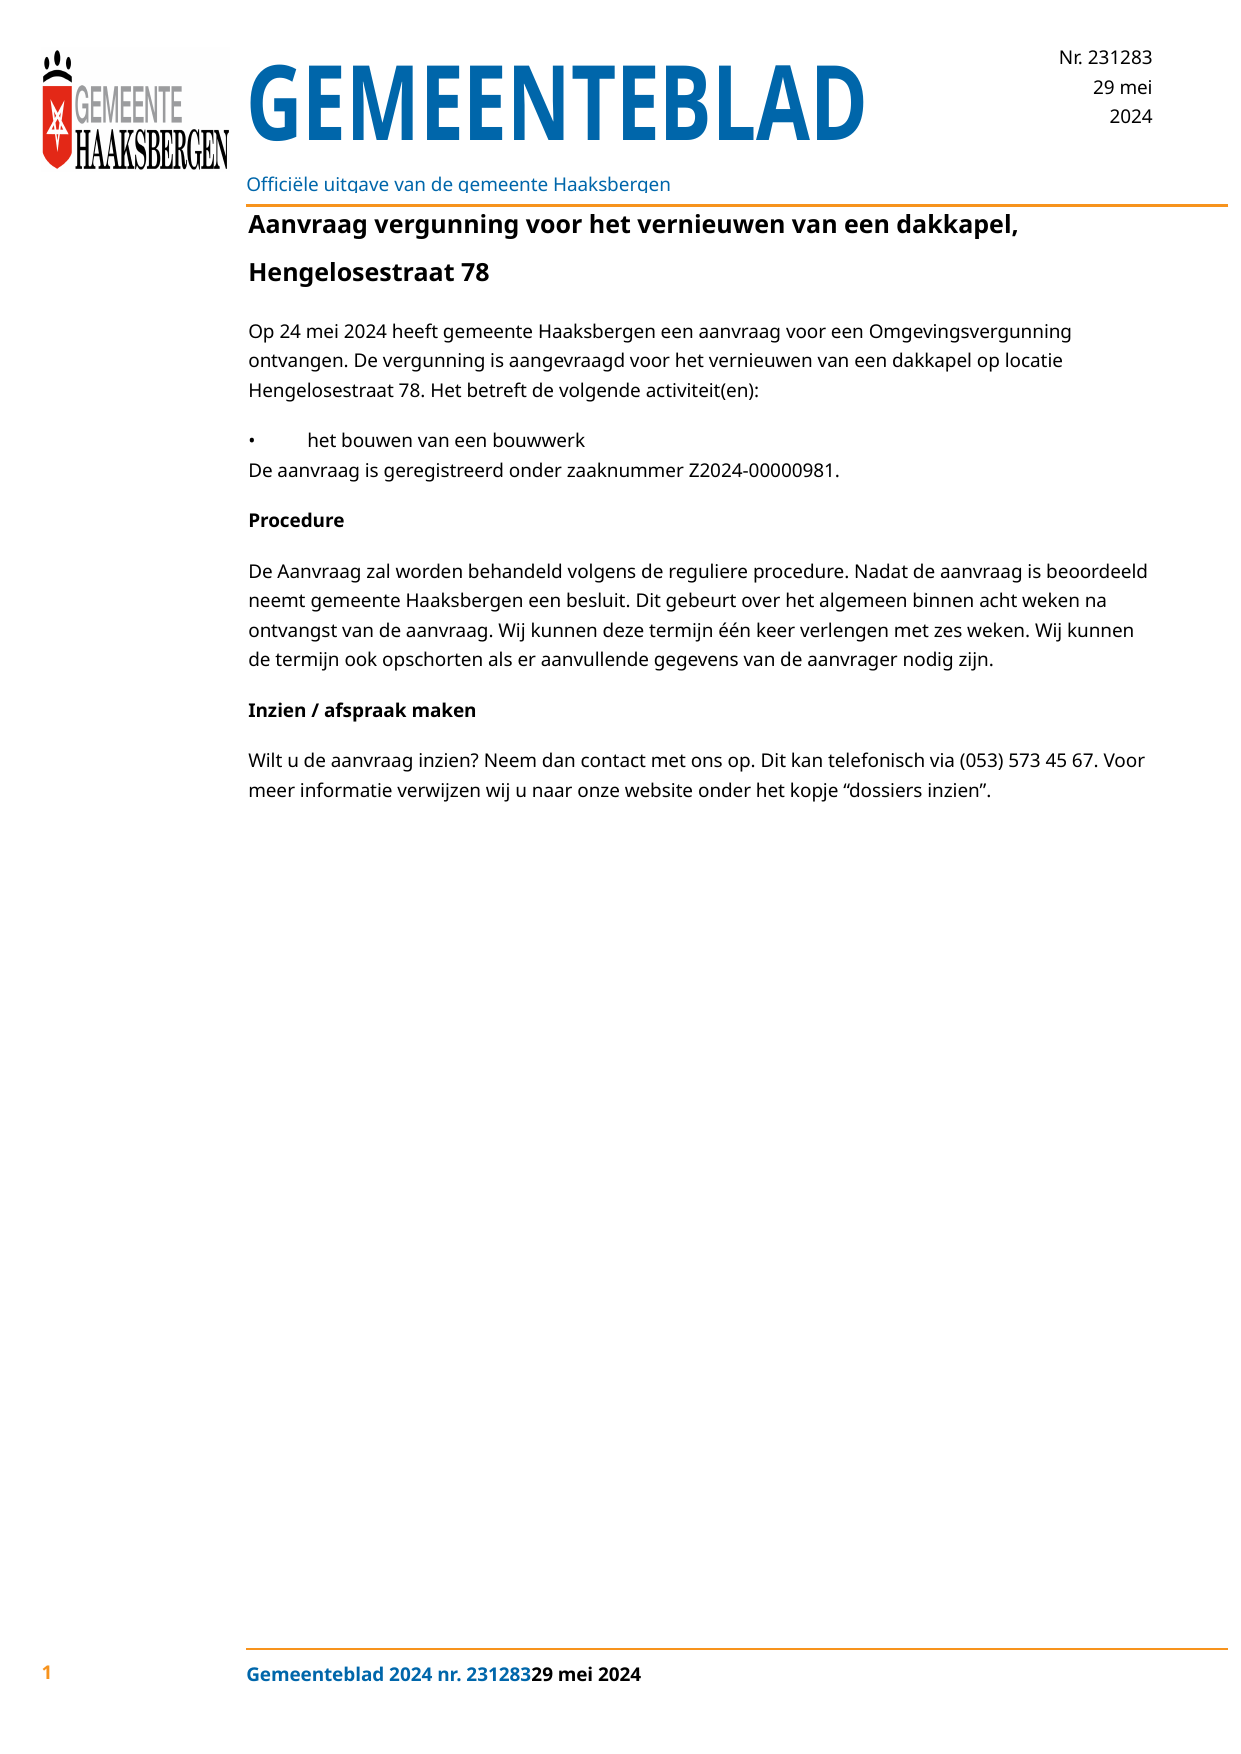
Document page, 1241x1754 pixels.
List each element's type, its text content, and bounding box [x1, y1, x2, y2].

text Inzien / afspraak maken [248, 697, 1152, 723]
text De Aanvraag zal worden behandeld volgens de reguliere procedure. Nadat de aanvraag is beoordeeld neemt gemeente Haaksbergen een besluit. Dit gebeurt over het algemeen binnen acht weken na ontvangst van de aanvraag. Wij kunnen deze termijn één keer verlengen met zes weken. Wij kunnen de termijn ook opschorten als er aanvullende gegevens van de aanvrager nodig zijn. [248, 558, 1152, 672]
text Aanvraag vergunning voor het vernieuwen van een dakkapel, Hengelosestraat 78 [248, 207, 1152, 288]
text De aanvraag is geregistreerd onder zaaknummer Z2024-00000981. [248, 457, 1152, 483]
text Wilt u de aanvraag inzien? Neem dan contact met ons op. Dit kan telefonisch via (053) 573 45 67. Voor meer informatie verwijzen wij u naar onze website onder het kopje “dossiers inzien”. [248, 747, 1152, 803]
text Op 24 mei 2024 heeft gemeente Haaksbergen een aanvraag voor een Omgevingsvergunning ontvangen. De vergunning is aangevraagd voor het vernieuwen van een dakkapel op locatie Hengelosestraat 78. Het betreft de volgende activiteit(en): [248, 318, 1152, 403]
picture [41, 47, 231, 172]
list het bouwen van een bouwwerk [248, 427, 1152, 453]
text Procedure [248, 507, 1152, 533]
